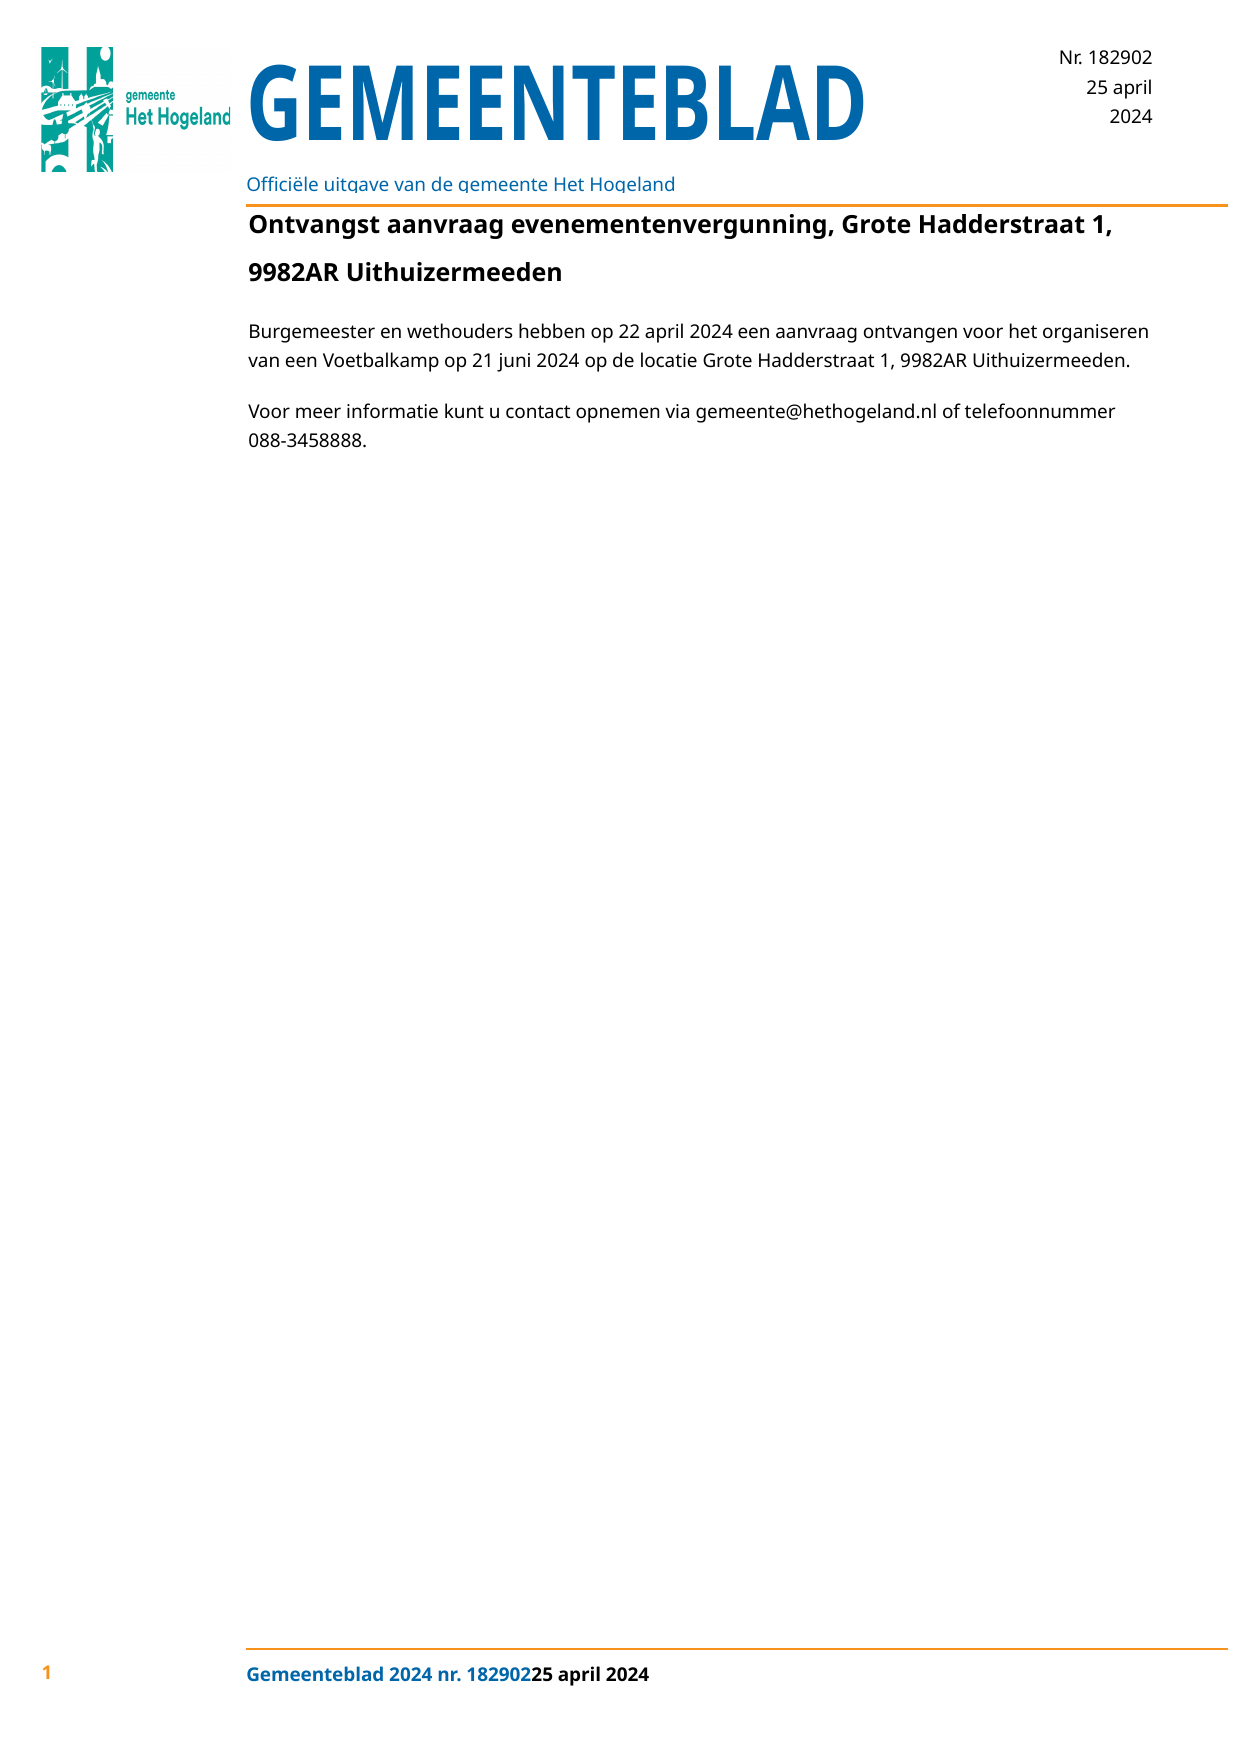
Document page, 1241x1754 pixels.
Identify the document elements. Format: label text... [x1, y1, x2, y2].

text Burgemeester en wethouders hebben op 22 april 2024 een aanvraag ontvangen voor het organiseren van een Voetbalkamp op 21 juni 2024 op de locatie Grote Hadderstraat 1, 9982AR Uithuizermeeden. [248, 318, 1152, 373]
picture [41, 47, 231, 172]
text Ontvangst aanvraag evenementenvergunning, Grote Hadderstraat 1, 9982AR Uithuizermeeden [248, 207, 1152, 288]
text Voor meer informatie kunt u contact opnemen via gemeente@hethogeland.nl of telefoonnummer 088-3458888. [248, 398, 1152, 453]
